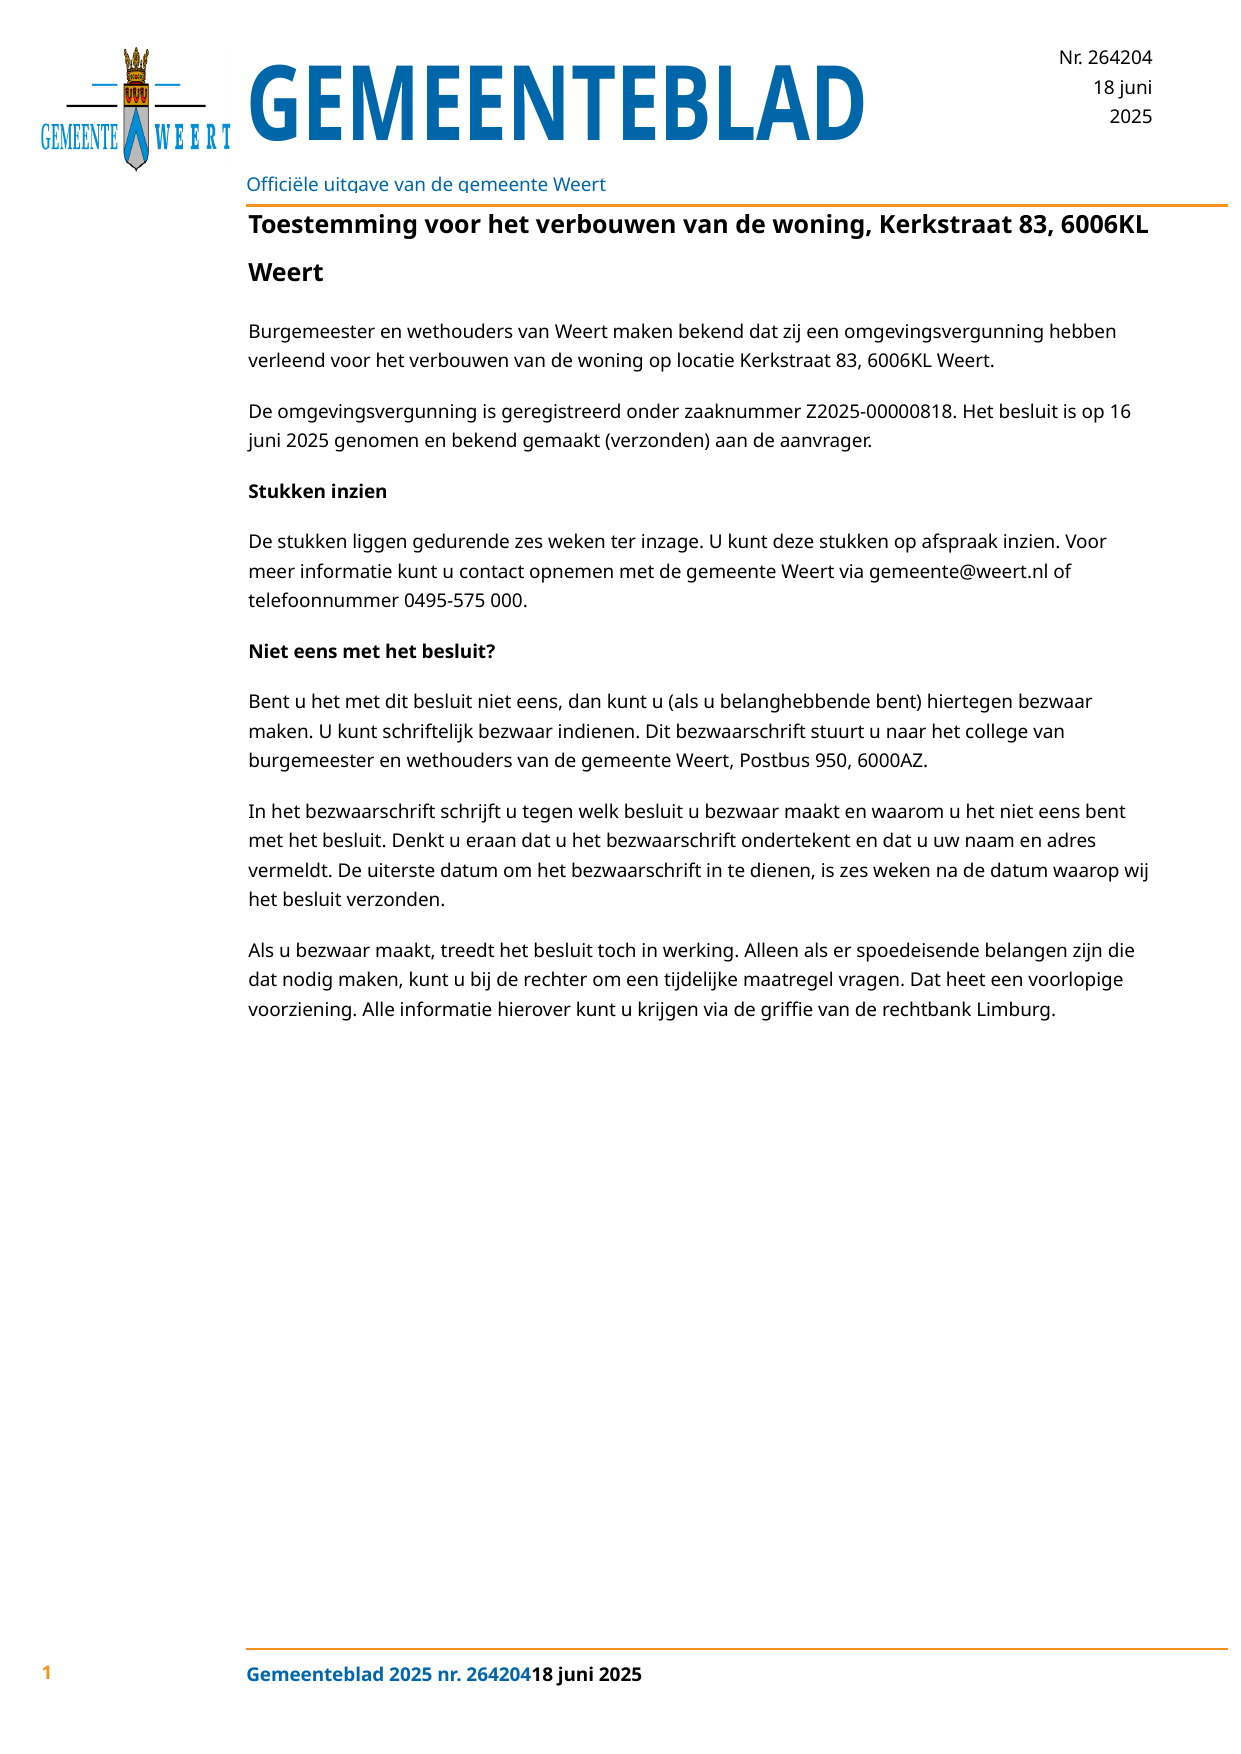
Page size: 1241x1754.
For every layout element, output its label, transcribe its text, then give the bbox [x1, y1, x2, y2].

text In het bezwaarschrift schrijft u tegen welk besluit u bezwaar maakt en waarom u het niet eens bent met het besluit. Denkt u eraan dat u het bezwaarschrift ondertekent en dat u uw naam en adres vermeldt. De uiterste datum om het bezwaarschrift in te dienen, is zes weken na de datum waarop wij het besluit verzonden. [248, 798, 1152, 912]
text De stukken liggen gedurende zes weken ter inzage. U kunt deze stukken op afspraak inzien. Voor meer informatie kunt u contact opnemen met de gemeente Weert via gemeente@weert.nl of telefoonnummer 0495-575 000. [248, 528, 1152, 613]
text Burgemeester en wethouders van Weert maken bekend dat zij een omgevingsvergunning hebben verleend voor het verbouwen van de woning op locatie Kerkstraat 83, 6006KL Weert. [248, 318, 1152, 373]
text Als u bezwaar maakt, treedt het besluit toch in werking. Alleen als er spoedeisende belangen zijn die dat nodig maken, kunt u bij de rechter om een tijdelijke maatregel vragen. Dat heet een voorlopige voorziening. Alle informatie hierover kunt u krijgen via de griffie van de rechtbank Limburg. [248, 937, 1152, 1022]
text Niet eens met het besluit? [248, 638, 1152, 664]
text Bent u het met dit besluit niet eens, dan kunt u (als u belanghebbende bent) hiertegen bezwaar maken. U kunt schriftelijk bezwaar indienen. Dit bezwaarschrift stuurt u naar het college van burgemeester en wethouders van de gemeente Weert, Postbus 950, 6000AZ. [248, 688, 1152, 773]
text De omgevingsvergunning is geregistreerd onder zaaknummer Z2025-00000818. Het besluit is op 16 juni 2025 genomen en bekend gemaakt (verzonden) aan de aanvrager. [248, 398, 1152, 453]
text Toestemming voor het verbouwen van de woning, Kerkstraat 83, 6006KL Weert [248, 207, 1152, 288]
picture [41, 47, 231, 172]
text Stukken inzien [248, 478, 1152, 504]
